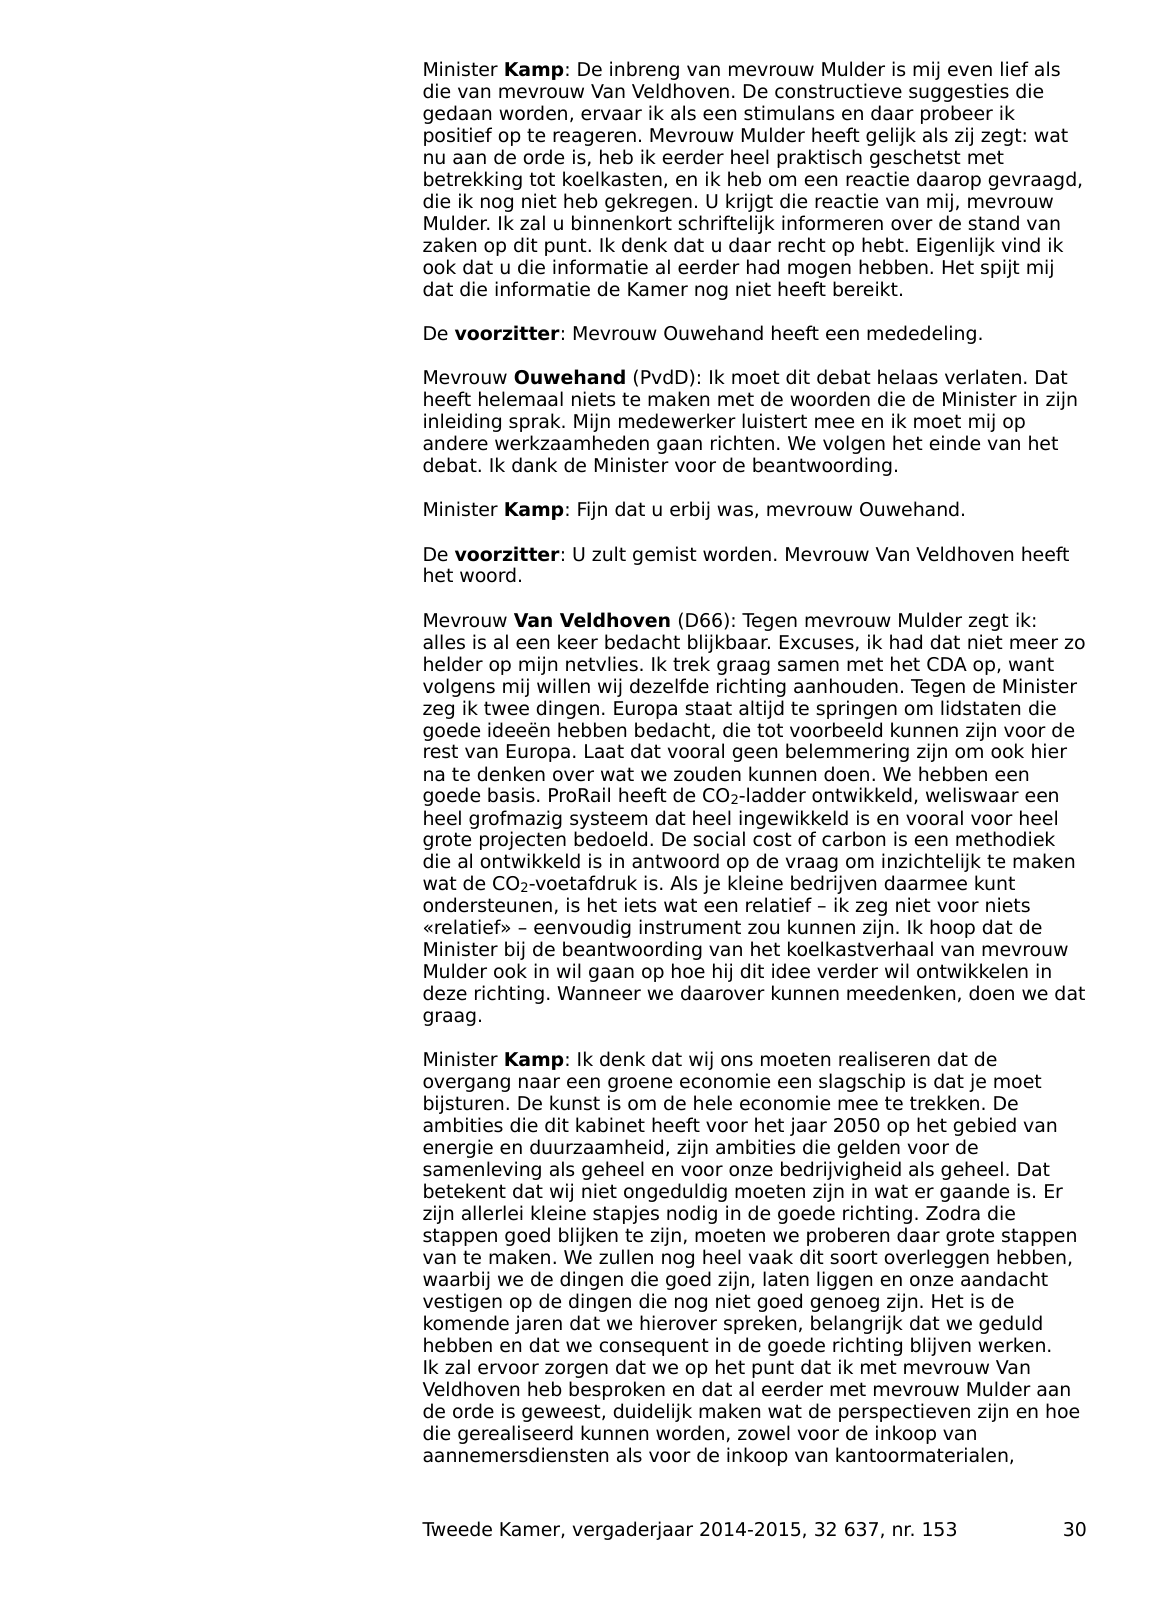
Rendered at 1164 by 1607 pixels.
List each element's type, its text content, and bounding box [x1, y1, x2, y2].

text Mevrouw Ouwehand (PvdD): Ik moet dit debat helaas verlaten. Dat heeft helemaal niets te maken met de woorden die de Minister in zijn inleiding sprak. Mijn medewerker luistert mee en ik moet mij op andere werkzaamheden gaan richten. We volgen het einde van het debat. Ik dank de Minister voor de beantwoording. [422, 367, 1087, 477]
text Minister Kamp: Fijn dat u erbij was, mevrouw Ouwehand. [422, 499, 1087, 521]
text De voorzitter: Mevrouw Ouwehand heeft een mededeling. [422, 323, 1087, 345]
text Mevrouw Van Veldhoven (D66): Tegen mevrouw Mulder zegt ik: alles is al een keer bedacht blijkbaar. Excuses, ik had dat niet meer zo helder op mijn netvlies. Ik trek graag samen met het CDA op, want volgens mij willen wij dezelfde richting aanhouden. Tegen de Minister zeg ik twee dingen. Europa staat altijd te springen om lidstaten die goede ideeën hebben bedacht, die tot voorbeeld kunnen zijn voor de rest van Europa. Laat dat vooral geen belemmering zijn om ook hier na te denken over wat we zouden kunnen doen. We hebben een goede basis. ProRail heeft de CO2-ladder ontwikkeld, weliswaar een heel grofmazig systeem dat heel ingewikkeld is en vooral voor heel grote projecten bedoeld. De social cost of carbon is een methodiek die al ontwikkeld is in antwoord op de vraag om inzichtelijk te maken wat de CO2-voetafdruk is. Als je kleine bedrijven daarmee kunt ondersteunen, is het iets wat een relatief – ik zeg niet voor niets «relatief» – eenvoudig instrument zou kunnen zijn. Ik hoop dat de Minister bij de beantwoording van het koelkastverhaal van mevrouw Mulder ook in wil gaan op hoe hij dit idee verder wil ontwikkelen in deze richting. Wanneer we daarover kunnen meedenken, doen we dat graag. [422, 609, 1087, 1027]
text Minister Kamp: Ik denk dat wij ons moeten realiseren dat de overgang naar een groene economie een slagschip is dat je moet bijsturen. De kunst is om de hele economie mee te trekken. De ambities die dit kabinet heeft voor het jaar 2050 op het gebied van energie en duurzaamheid, zijn ambities die gelden voor de samenleving als geheel en voor onze bedrijvigheid als geheel. Dat betekent dat wij niet ongeduldig moeten zijn in wat er gaande is. Er zijn allerlei kleine stapjes nodig in de goede richting. Zodra die stappen goed blijken te zijn, moeten we proberen daar grote stappen van te maken. We zullen nog heel vaak dit soort overleggen hebben, waarbij we de dingen die goed zijn, laten liggen en onze aandacht vestigen op de dingen die nog niet goed genoeg zijn. Het is de komende jaren dat we hierover spreken, belangrijk dat we geduld hebben en dat we consequent in de goede richting blijven werken. [422, 1049, 1087, 1357]
text De voorzitter: U zult gemist worden. Mevrouw Van Veldhoven heeft het woord. [422, 543, 1087, 587]
text Minister Kamp: De inbreng van mevrouw Mulder is mij even lief als die van mevrouw Van Veldhoven. De constructieve suggesties die gedaan worden, ervaar ik als een stimulans en daar probeer ik positief op te reageren. Mevrouw Mulder heeft gelijk als zij zegt: wat nu aan de orde is, heb ik eerder heel praktisch geschetst met betrekking tot koelkasten, en ik heb om een reactie daarop gevraagd, die ik nog niet heb gekregen. U krijgt die reactie van mij, mevrouw Mulder. Ik zal u binnenkort schriftelijk informeren over de stand van zaken op dit punt. Ik denk dat u daar recht op hebt. Eigenlijk vind ik ook dat u die informatie al eerder had mogen hebben. Het spijt mij dat die informatie de Kamer nog niet heeft bereikt. [422, 59, 1087, 301]
text Ik zal ervoor zorgen dat we op het punt dat ik met mevrouw Van Veldhoven heb besproken en dat al eerder met mevrouw Mulder aan de orde is geweest, duidelijk maken wat de perspectieven zijn en hoe die gerealiseerd kunnen worden, zowel voor de inkoop van aannemersdiensten als voor de inkoop van kantoormaterialen, [422, 1357, 1087, 1467]
